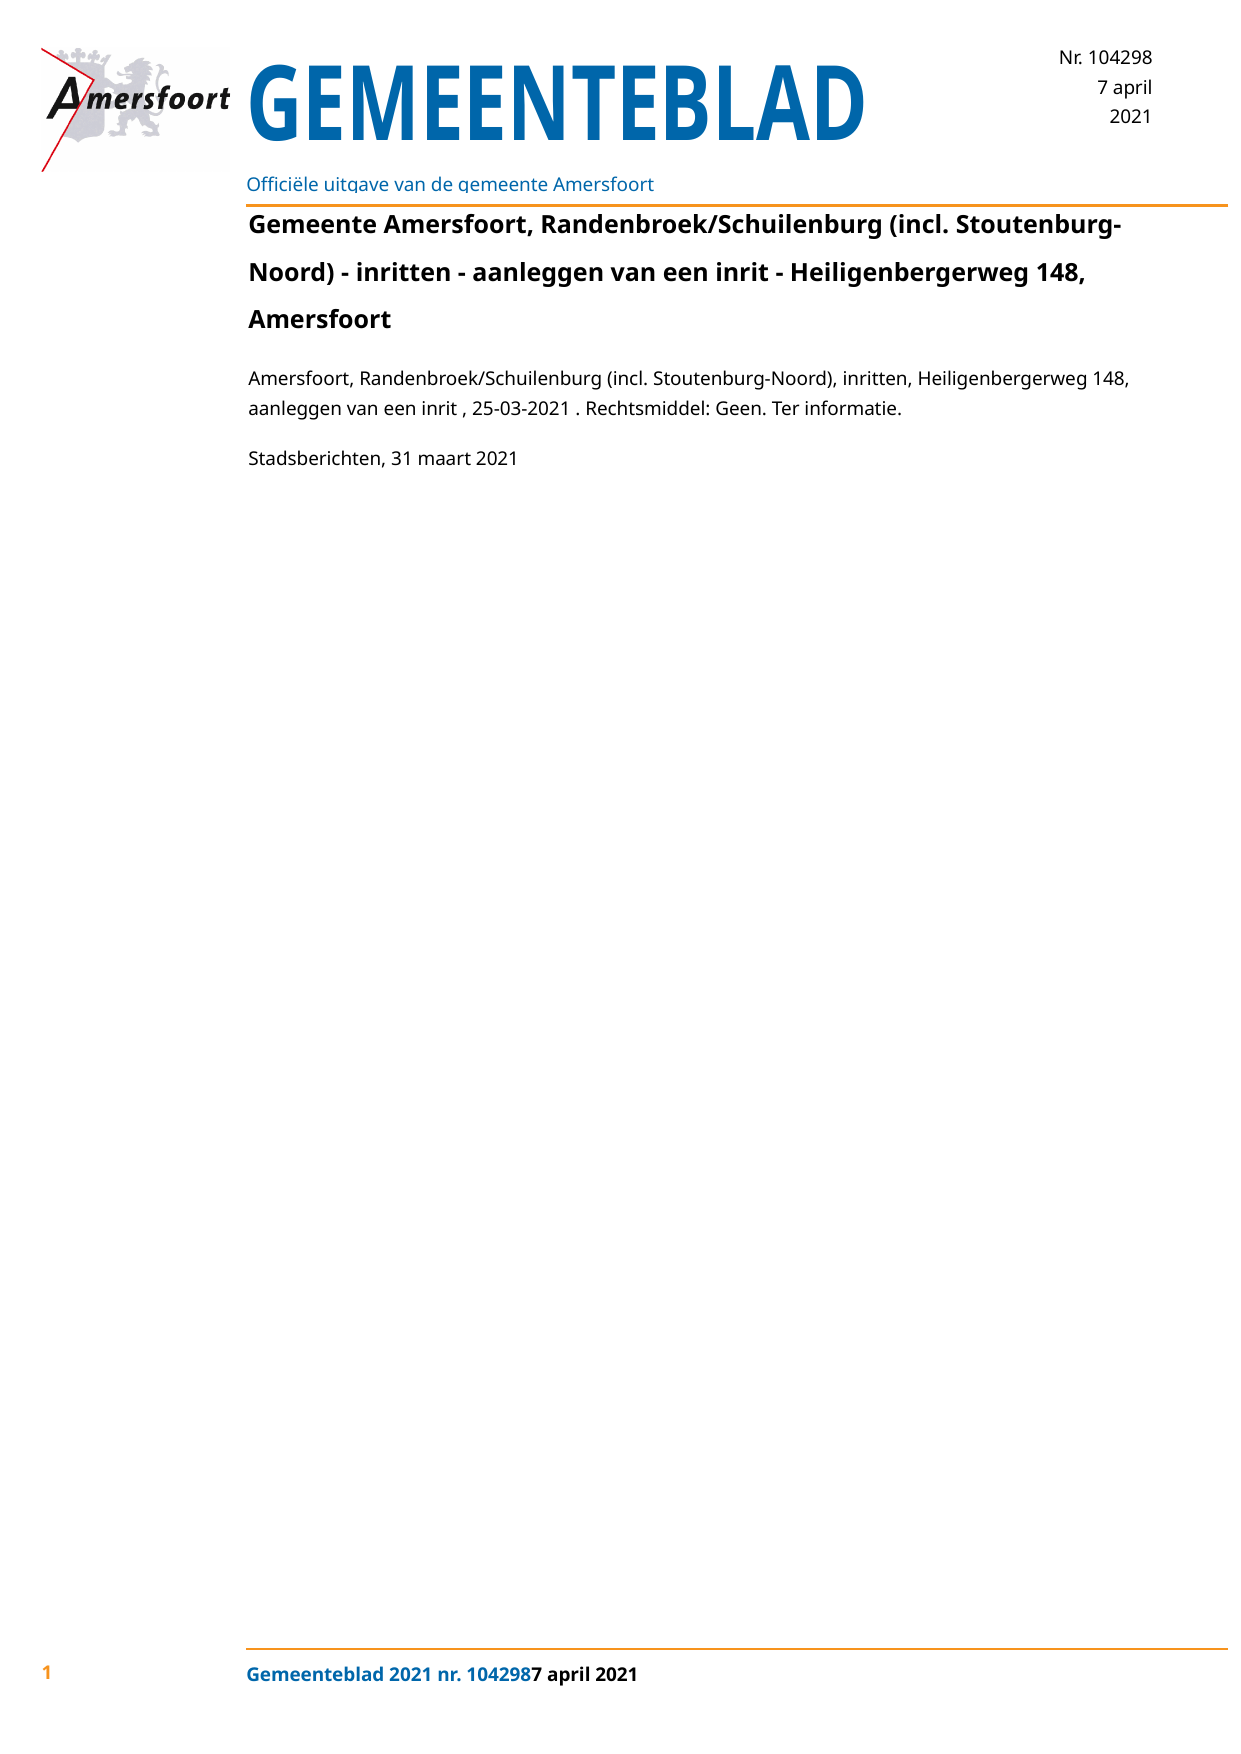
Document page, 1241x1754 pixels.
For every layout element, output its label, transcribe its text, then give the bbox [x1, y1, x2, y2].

picture [41, 47, 231, 172]
text Stadsberichten, 31 maart 2021 [248, 446, 1152, 471]
text Gemeente Amersfoort, Randenbroek/Schuilenburg (incl. Stoutenburg-Noord) - inritten - aanleggen van een inrit - Heiligenbergerweg 148, Amersfoort [248, 207, 1152, 336]
text Amersfoort, Randenbroek/Schuilenburg (incl. Stoutenburg-Noord), inritten, Heiligenbergerweg 148, aanleggen van een inrit , 25-03-2021 . Rechtsmiddel: Geen. Ter informatie. [248, 366, 1152, 421]
